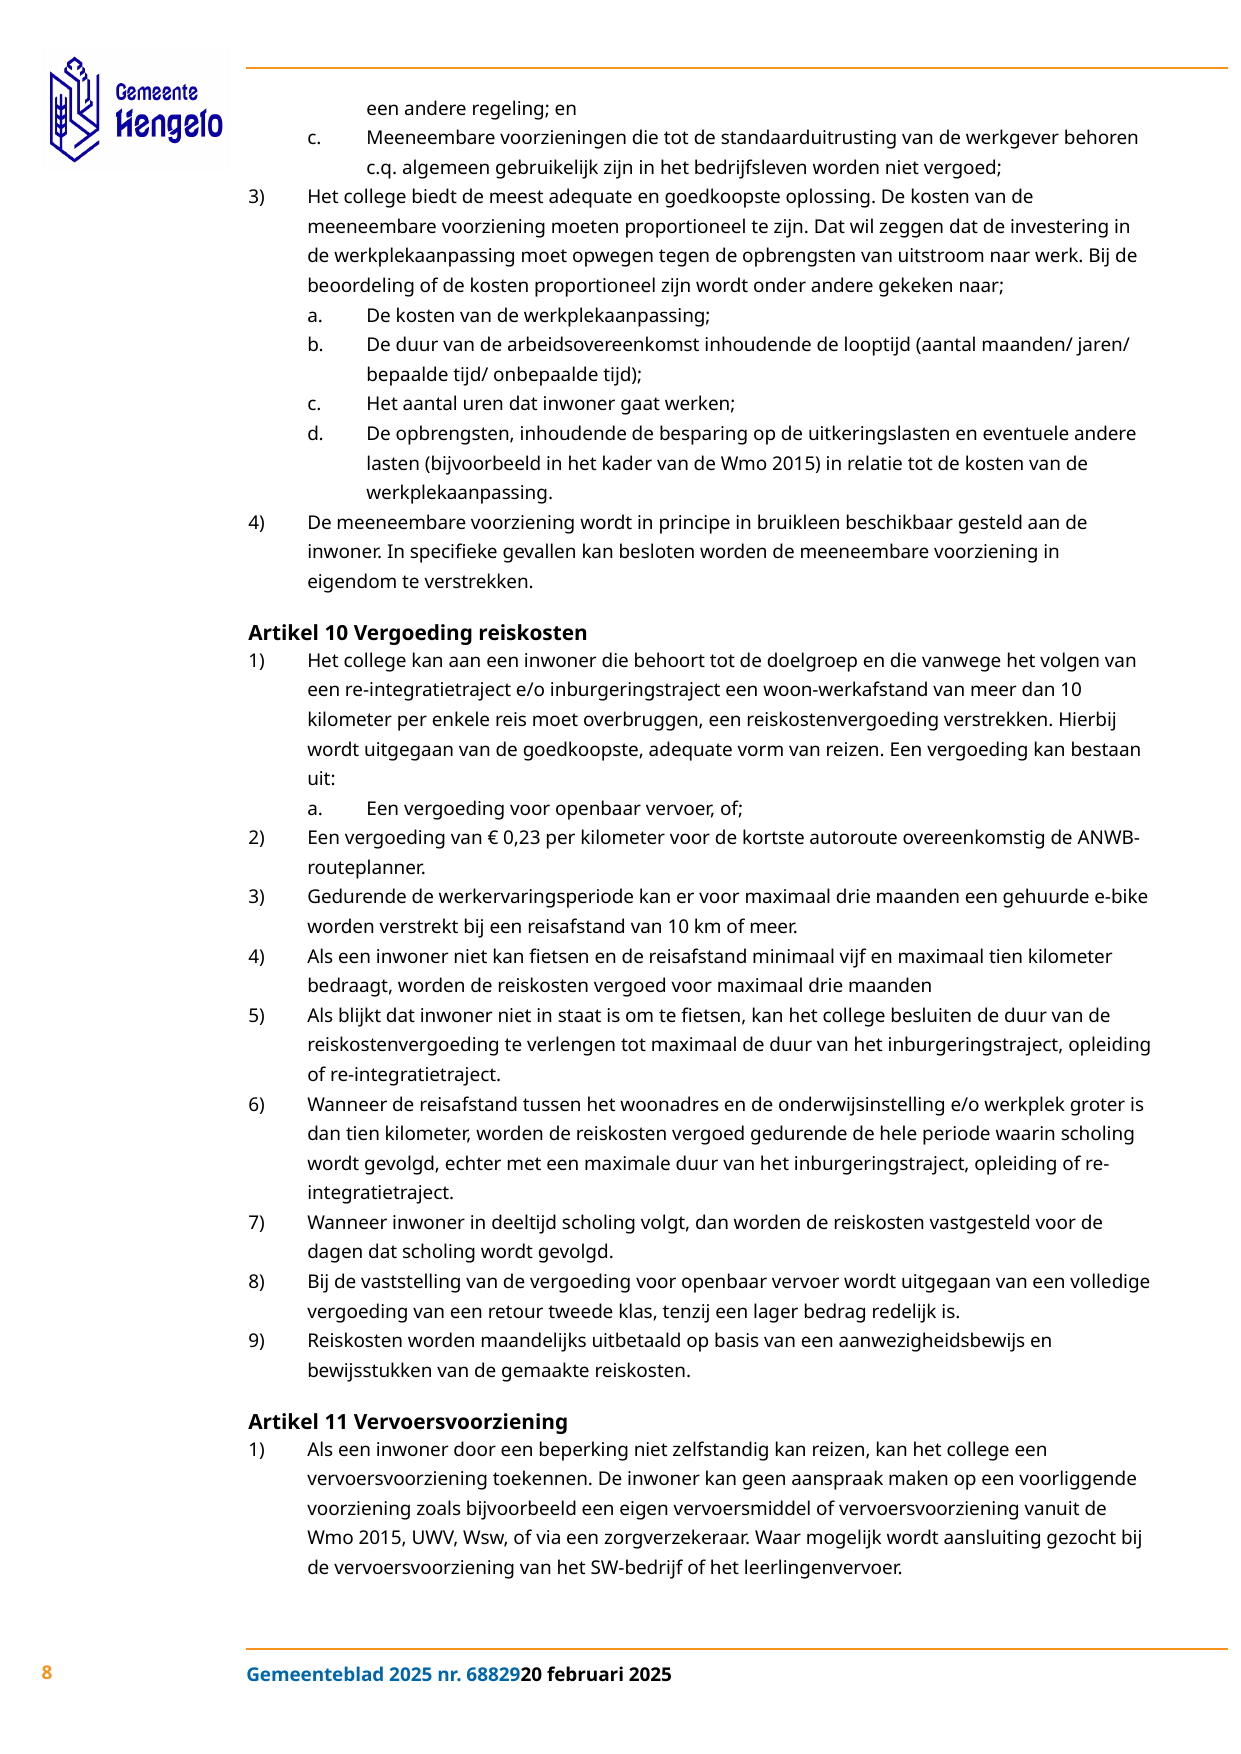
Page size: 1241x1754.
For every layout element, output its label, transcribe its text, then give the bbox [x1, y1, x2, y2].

list De kosten van de werkplekaanpassing; [307, 302, 1152, 328]
list De meeneembare voorziening wordt in principe in bruikleen beschikbaar gesteld aan de inwoner. In specifieke gevallen kan besloten worden de meeneembare voorziening in eigendom te verstrekken. [248, 509, 1152, 594]
text Artikel 11 Vervoersvoorziening [248, 1407, 1152, 1436]
picture [41, 47, 231, 172]
text Artikel 10 Vergoeding reiskosten [248, 618, 1152, 647]
list Het college kan aan een inwoner die behoort tot de doelgroep en die vanwege het volgen van een re-integratietraject e/o inburgeringstraject een woon-werkafstand van meer dan 10 kilometer per enkele reis moet overbruggen, een reiskostenvergoeding verstrekken. Hierbij wordt uitgegaan van de goedkoopste, adequate vorm van reizen. Een vergoeding kan bestaan uit: [248, 647, 1152, 791]
list De opbrengsten, inhoudende de besparing op de uitkeringslasten en eventuele andere lasten (bijvoorbeeld in het kader van de Wmo 2015) in relatie tot de kosten van de werkplekaanpassing. [307, 420, 1152, 505]
list Bij de vaststelling van de vergoeding voor openbaar vervoer wordt uitgegaan van een volledige vergoeding van een retour tweede klas, tenzij een lager bedrag redelijk is. [248, 1268, 1152, 1323]
list De duur van de arbeidsovereenkomst inhoudende de looptijd (aantal maanden/ jaren/ bepaalde tijd/ onbepaalde tijd); [307, 331, 1152, 387]
list Wanneer de reisafstand tussen het woonadres en de onderwijsinstelling e/o werkplek groter is dan tien kilometer, worden de reiskosten vergoed gedurende de hele periode waarin scholing wordt gevolgd, echter met een maximale duur van het inburgeringstraject, opleiding of re-integratietraject. [248, 1091, 1152, 1205]
list Als een inwoner niet kan fietsen en de reisafstand minimaal vijf en maximaal tien kilometer bedraagt, worden de reiskosten vergoed voor maximaal drie maanden [248, 943, 1152, 998]
list Het aantal uren dat inwoner gaat werken; [307, 391, 1152, 416]
list een andere regeling; en [307, 95, 1152, 121]
list Als een inwoner door een beperking niet zelfstandig kan reizen, kan het college een vervoersvoorziening toekennen. De inwoner kan geen aanspraak maken op een voorliggende voorziening zoals bijvoorbeeld een eigen vervoersmiddel of vervoersvoorziening vanuit de Wmo 2015, UWV, Wsw, of via een zorgverzekeraar. Waar mogelijk wordt aansluiting gezocht bij de vervoersvoorziening van het SW-bedrijf of het leerlingenvervoer. [248, 1436, 1152, 1580]
list Als blijkt dat inwoner niet in staat is om te fietsen, kan het college besluiten de duur van de reiskostenvergoeding te verlengen tot maximaal de duur van het inburgeringstraject, opleiding of re-integratietraject. [248, 1002, 1152, 1087]
list Een vergoeding van € 0,23 per kilometer voor de kortste autoroute overeenkomstig de ANWB-routeplanner. [248, 824, 1152, 880]
list Meeneembare voorzieningen die tot de standaarduitrusting van de werkgever behoren c.q. algemeen gebruikelijk zijn in het bedrijfsleven worden niet vergoed; [307, 124, 1152, 180]
list Het college biedt de meest adequate en goedkoopste oplossing. De kosten van de meeneembare voorziening moeten proportioneel te zijn. Dat wil zeggen dat de investering in de werkplekaanpassing moet opwegen tegen de opbrengsten van uitstroom naar werk. Bij de beoordeling of de kosten proportioneel zijn wordt onder andere gekeken naar; [248, 183, 1152, 298]
list Wanneer inwoner in deeltijd scholing volgt, dan worden de reiskosten vastgesteld voor de dagen dat scholing wordt gevolgd. [248, 1209, 1152, 1264]
list Een vergoeding voor openbaar vervoer, of; [307, 795, 1152, 821]
list Gedurende de werkervaringsperiode kan er voor maximaal drie maanden een gehuurde e-bike worden verstrekt bij een reisafstand van 10 km of meer. [248, 884, 1152, 939]
list Reiskosten worden maandelijks uitbetaald op basis van een aanwezigheidsbewijs en bewijsstukken van de gemaakte reiskosten. [248, 1327, 1152, 1383]
